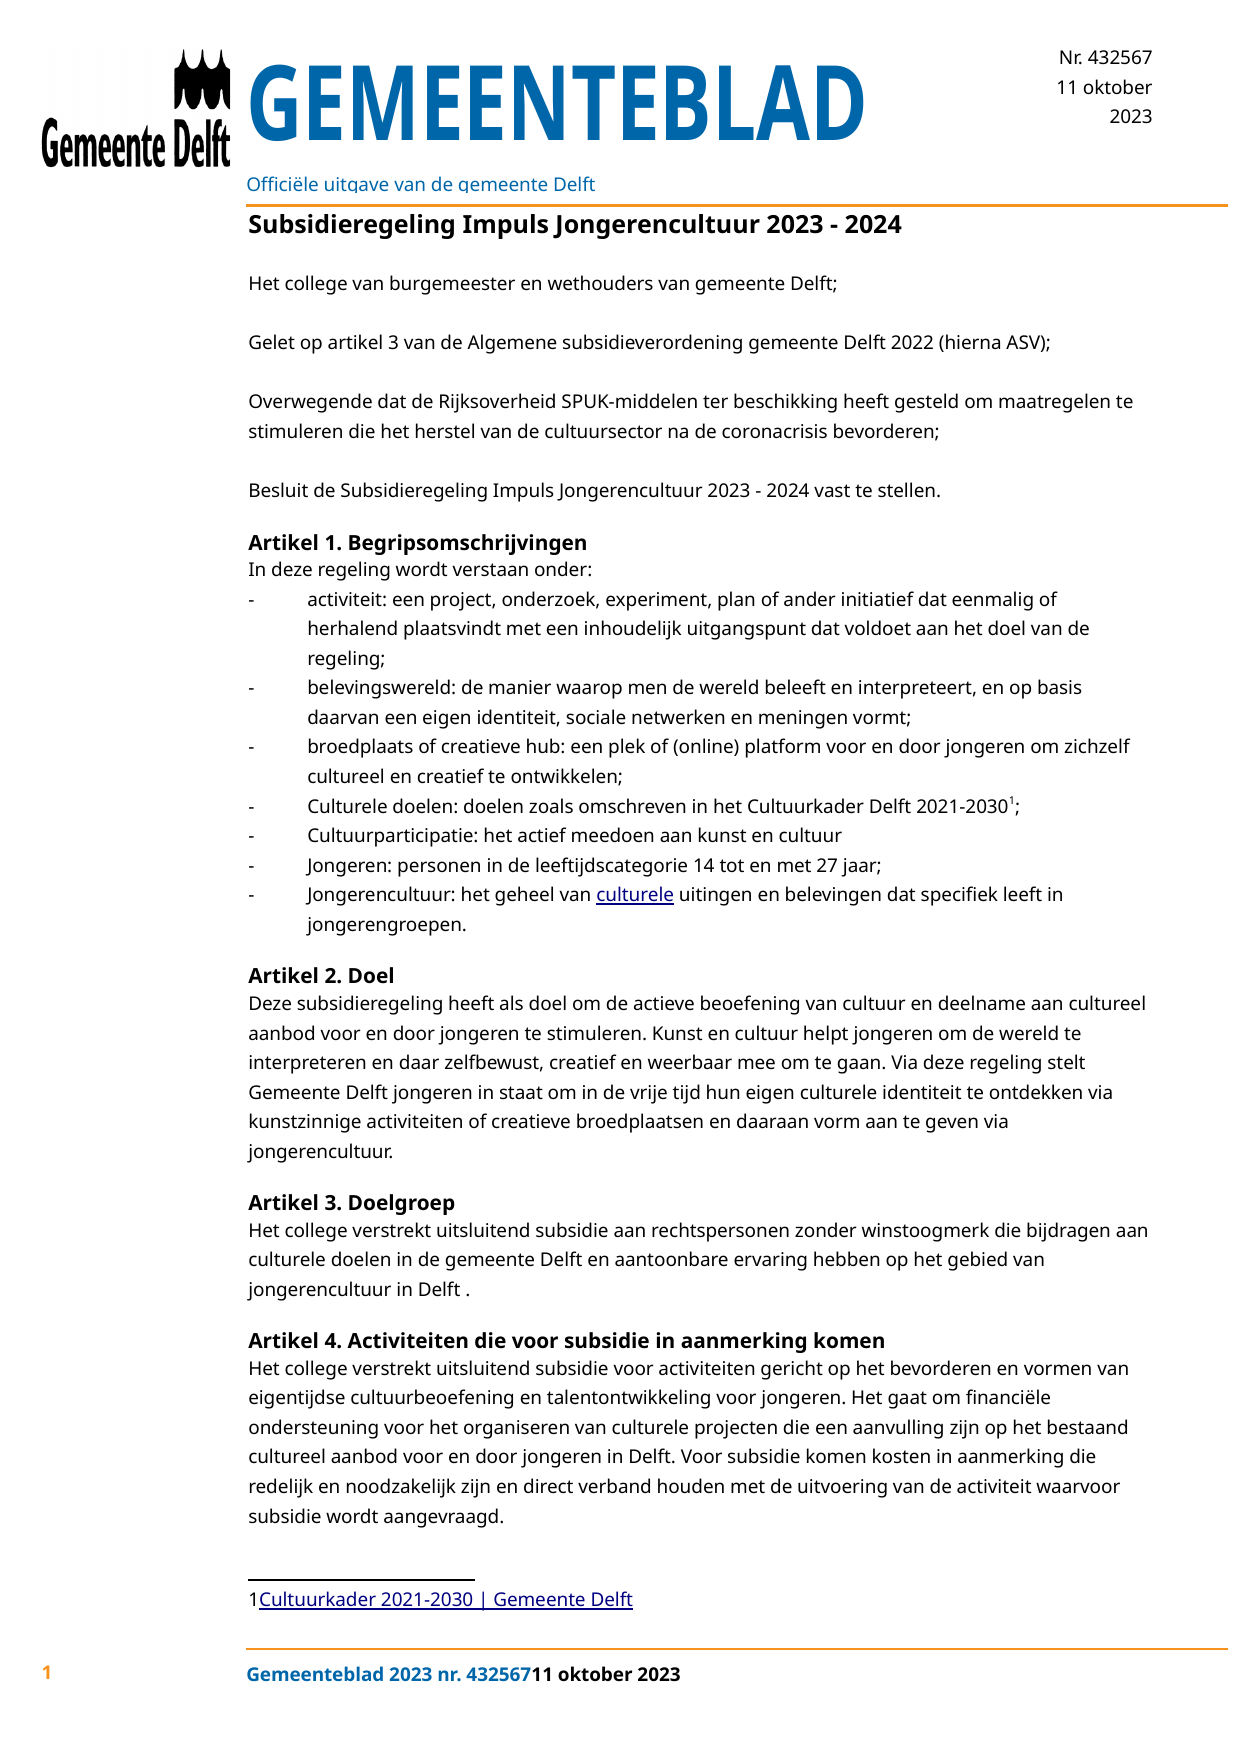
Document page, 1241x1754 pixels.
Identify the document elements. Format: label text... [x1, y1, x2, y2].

text Het college verstrekt uitsluitend subsidie aan rechtspersonen zonder winstoogmerk die bijdragen aan culturele doelen in de gemeente Delft en aantoonbare ervaring hebben op het gebied van jongerencultuur in Delft . [248, 1217, 1152, 1302]
list Cultuurparticipatie: het actief meedoen aan kunst en cultuur [248, 822, 1152, 848]
list Cultuurkader 2021-2030 | Gemeente Delft [248, 1586, 1152, 1612]
text Gelet op artikel 3 van de Algemene subsidieverordening gemeente Delft 2022 (hierna ASV); [248, 329, 1152, 355]
list broedplaats of creatieve hub: een plek of (online) platform voor en door jongeren om zichzelf cultureel en creatief te ontwikkelen; [248, 734, 1152, 789]
text Subsidieregeling Impuls Jongerencultuur 2023 - 2024 [248, 207, 1152, 241]
text Het college van burgemeester en wethouders van gemeente Delft; [248, 270, 1152, 296]
list Jongeren: personen in de leeftijdscategorie 14 tot en met 27 jaar; [248, 852, 1152, 878]
list Jongerencultuur: het geheel van culturele uitingen en belevingen dat specifiek leeft in jongerengroepen. [248, 882, 1152, 937]
text Overwegende dat de Rijksoverheid SPUK-middelen ter beschikking heeft gesteld om maatregelen te stimuleren die het herstel van de cultuursector na de coronacrisis bevorderen; [248, 389, 1152, 444]
list activiteit: een project, onderzoek, experiment, plan of ander initiatief dat eenmalig of herhalend plaatsvindt met een inhoudelijk uitgangspunt dat voldoet aan het doel van de regeling; [248, 586, 1152, 671]
picture [41, 47, 231, 172]
list belevingswereld: de manier waarop men de wereld beleeft en interpreteert, en op basis daarvan een eigen identiteit, sociale netwerken en meningen vormt; [248, 674, 1152, 730]
text Het college verstrekt uitsluitend subsidie voor activiteiten gericht op het bevorderen en vormen van eigentijdse cultuurbeoefening en talentontwikkeling voor jongeren. Het gaat om financiële ondersteuning voor het organiseren van culturele projecten die een aanvulling zijn op het bestaand cultureel aanbod voor en door jongeren in Delft. Voor subsidie komen kosten in aanmerking die redelijk en noodzakelijk zijn en direct verband houden met de uitvoering van de activiteit waarvoor subsidie wordt aangevraagd. [248, 1355, 1152, 1528]
list Culturele doelen: doelen zoals omschreven in het Cultuurkader Delft 2021-2030; [248, 793, 1152, 819]
text Artikel 3. Doelgroep [248, 1188, 1152, 1217]
text In deze regeling wordt verstaan onder: [248, 556, 1152, 582]
text Artikel 4. Activiteiten die voor subsidie in aanmerking komen [248, 1326, 1152, 1355]
text Besluit de Subsidieregeling Impuls Jongerencultuur 2023 - 2024 vast te stellen. [248, 477, 1152, 503]
text Deze subsidieregeling heeft als doel om de actieve beoefening van cultuur en deelname aan cultureel aanbod voor en door jongeren te stimuleren. Kunst en cultuur helpt jongeren om de wereld te interpreteren en daar zelfbewust, creatief en weerbaar mee om te gaan. Via deze regeling stelt Gemeente Delft jongeren in staat om in de vrije tijd hun eigen culturele identiteit te ontdekken via kunstzinnige activiteiten of creatieve broedplaatsen en daaraan vorm aan te geven via jongerencultuur. [248, 990, 1152, 1164]
text Artikel 1. Begripsomschrijvingen [248, 528, 1152, 556]
text Artikel 2. Doel [248, 962, 1152, 990]
